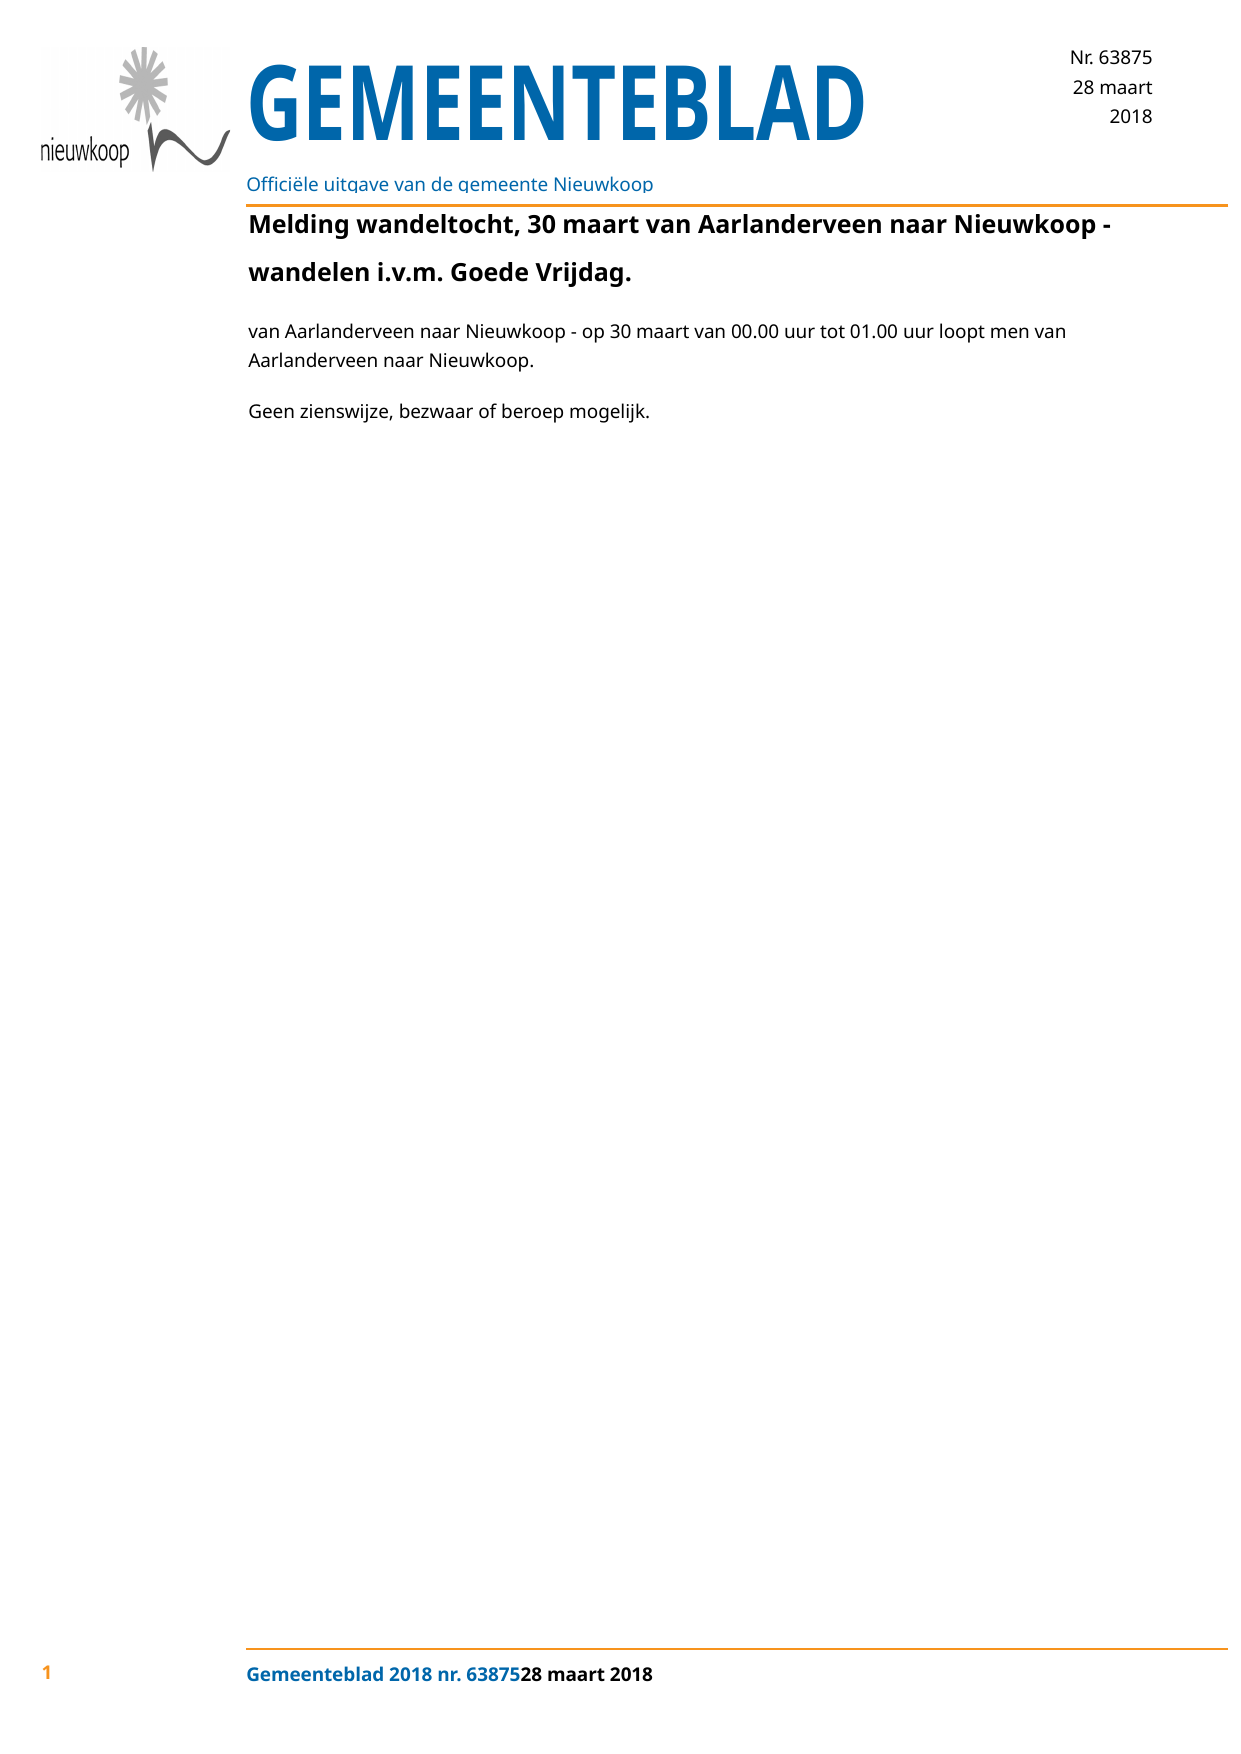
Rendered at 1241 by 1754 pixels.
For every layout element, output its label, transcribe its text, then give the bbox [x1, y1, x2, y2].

text Melding wandeltocht, 30 maart van Aarlanderveen naar Nieuwkoop - wandelen i.v.m. Goede Vrijdag. [248, 207, 1152, 288]
text Geen zienswijze, bezwaar of beroep mogelijk. [248, 398, 1152, 424]
text van Aarlanderveen naar Nieuwkoop - op 30 maart van 00.00 uur tot 01.00 uur loopt men van Aarlanderveen naar Nieuwkoop. [248, 318, 1152, 373]
picture [41, 47, 231, 172]
